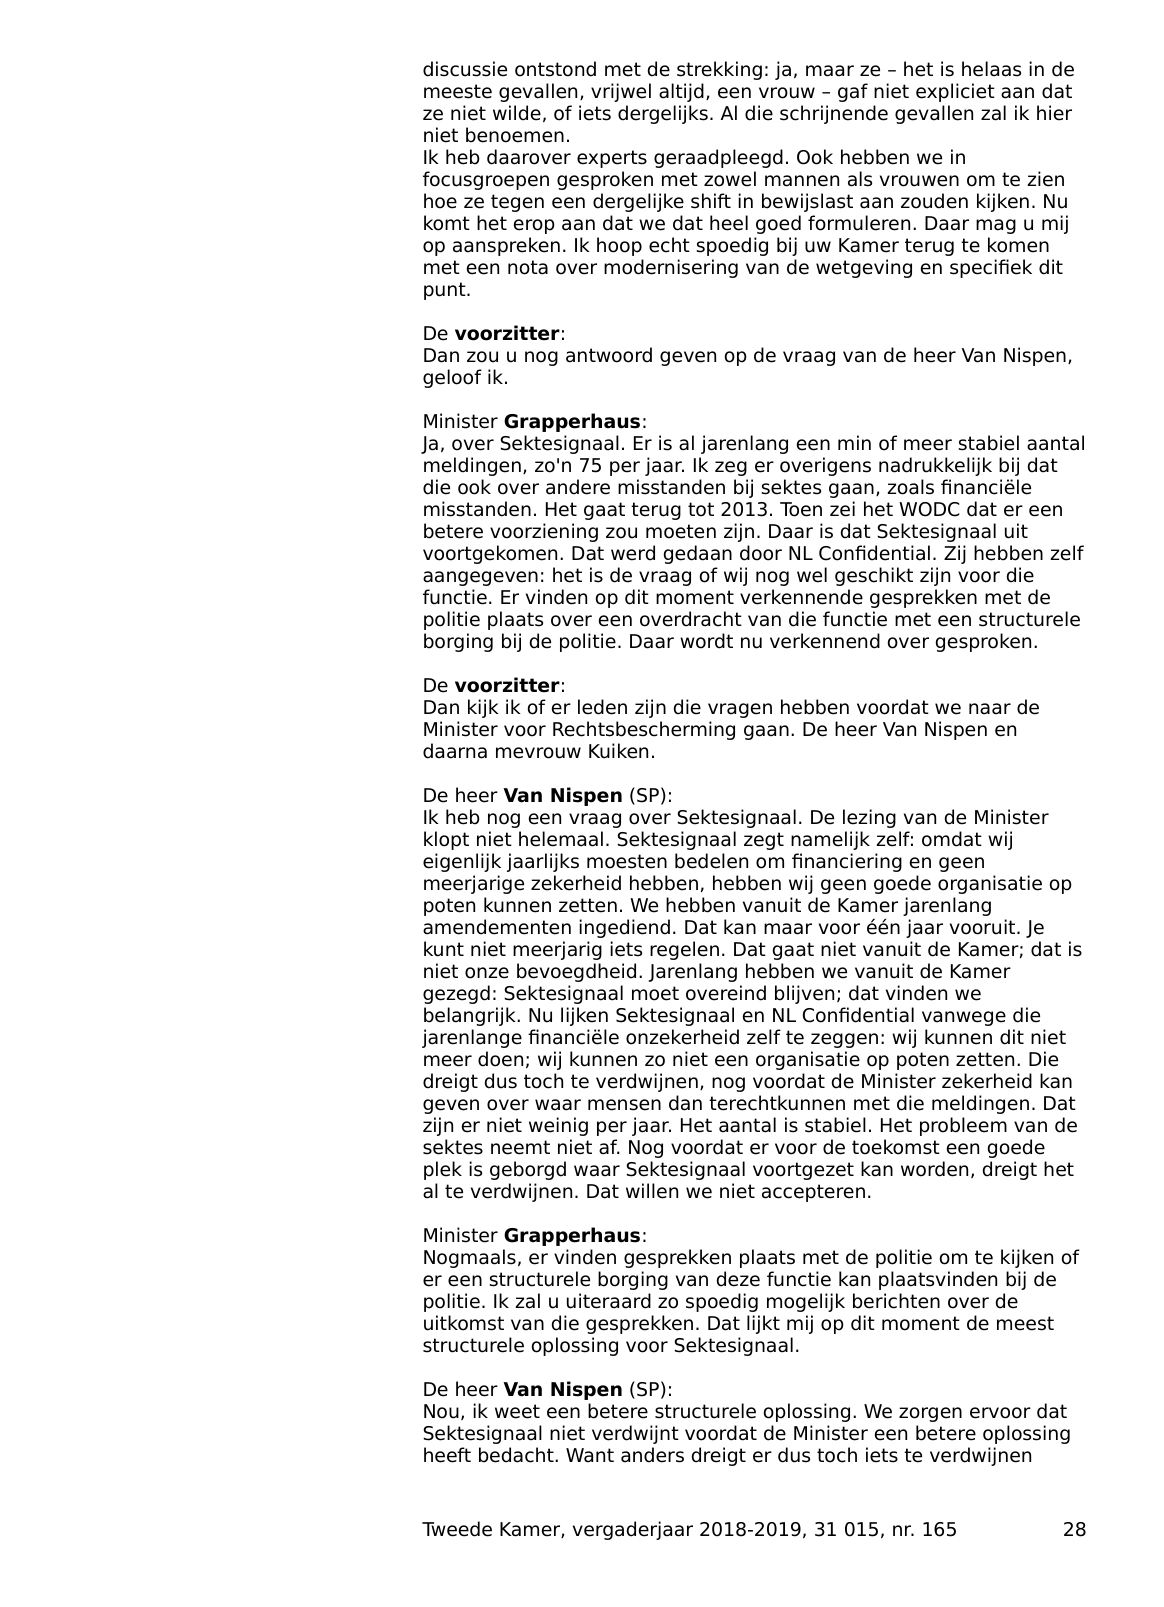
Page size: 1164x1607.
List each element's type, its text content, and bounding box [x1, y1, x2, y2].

text Nou, ik weet een betere structurele oplossing. We zorgen ervoor dat Sektesignaal niet verdwijnt voordat de Minister een betere oplossing heeft bedacht. Want anders dreigt er dus toch iets te verdwijnen [422, 1401, 1087, 1467]
text Dan zou u nog antwoord geven op de vraag van de heer Van Nispen, geloof ik. [422, 345, 1087, 389]
text Minister Grapperhaus: [422, 411, 1087, 433]
text Ik heb daarover experts geraadpleegd. Ook hebben we in focusgroepen gesproken met zowel mannen als vrouwen om te zien hoe ze tegen een dergelijke shift in bewijslast aan zouden kijken. Nu komt het erop aan dat we dat heel goed formuleren. Daar mag u mij op aanspreken. Ik hoop echt spoedig bij uw Kamer terug te komen met een nota over modernisering van de wetgeving en specifiek dit punt. [422, 147, 1087, 301]
text De voorzitter: [422, 675, 1087, 697]
text Ja, over Sektesignaal. Er is al jarenlang een min of meer stabiel aantal meldingen, zo'n 75 per jaar. Ik zeg er overigens nadrukkelijk bij dat die ook over andere misstanden bij sektes gaan, zoals financiële misstanden. Het gaat terug tot 2013. Toen zei het WODC dat er een betere voorziening zou moeten zijn. Daar is dat Sektesignaal uit voortgekomen. Dat werd gedaan door NL Confidential. Zij hebben zelf aangegeven: het is de vraag of wij nog wel geschikt zijn voor die functie. Er vinden op dit moment verkennende gesprekken met de politie plaats over een overdracht van die functie met een structurele borging bij de politie. Daar wordt nu verkennend over gesproken. [422, 433, 1087, 653]
text Minister Grapperhaus: [422, 1225, 1087, 1247]
text De voorzitter: [422, 323, 1087, 345]
text De heer Van Nispen (SP): [422, 785, 1087, 807]
text Ik heb nog een vraag over Sektesignaal. De lezing van de Minister klopt niet helemaal. Sektesignaal zegt namelijk zelf: omdat wij eigenlijk jaarlijks moesten bedelen om financiering en geen meerjarige zekerheid hebben, hebben wij geen goede organisatie op poten kunnen zetten. We hebben vanuit de Kamer jarenlang amendementen ingediend. Dat kan maar voor één jaar vooruit. Je kunt niet meerjarig iets regelen. Dat gaat niet vanuit de Kamer; dat is niet onze bevoegdheid. Jarenlang hebben we vanuit de Kamer gezegd: Sektesignaal moet overeind blijven; dat vinden we belangrijk. Nu lijken Sektesignaal en NL Confidential vanwege die jarenlange financiële onzekerheid zelf te zeggen: wij kunnen dit niet meer doen; wij kunnen zo niet een organisatie op poten zetten. Die dreigt dus toch te verdwijnen, nog voordat de Minister zekerheid kan geven over waar mensen dan terechtkunnen met die meldingen. Dat zijn er niet weinig per jaar. Het aantal is stabiel. Het probleem van de sektes neemt niet af. Nog voordat er voor de toekomst een goede plek is geborgd waar Sektesignaal voortgezet kan worden, dreigt het al te verdwijnen. Dat willen we niet accepteren. [422, 807, 1087, 1203]
text De heer Van Nispen (SP): [422, 1379, 1087, 1401]
text discussie ontstond met de strekking: ja, maar ze – het is helaas in de meeste gevallen, vrijwel altijd, een vrouw – gaf niet expliciet aan dat ze niet wilde, of iets dergelijks. Al die schrijnende gevallen zal ik hier niet benoemen. [422, 59, 1087, 147]
text Dan kijk ik of er leden zijn die vragen hebben voordat we naar de Minister voor Rechtsbescherming gaan. De heer Van Nispen en daarna mevrouw Kuiken. [422, 697, 1087, 763]
text Nogmaals, er vinden gesprekken plaats met de politie om te kijken of er een structurele borging van deze functie kan plaatsvinden bij de politie. Ik zal u uiteraard zo spoedig mogelijk berichten over de uitkomst van die gesprekken. Dat lijkt mij op dit moment de meest structurele oplossing voor Sektesignaal. [422, 1247, 1087, 1357]
